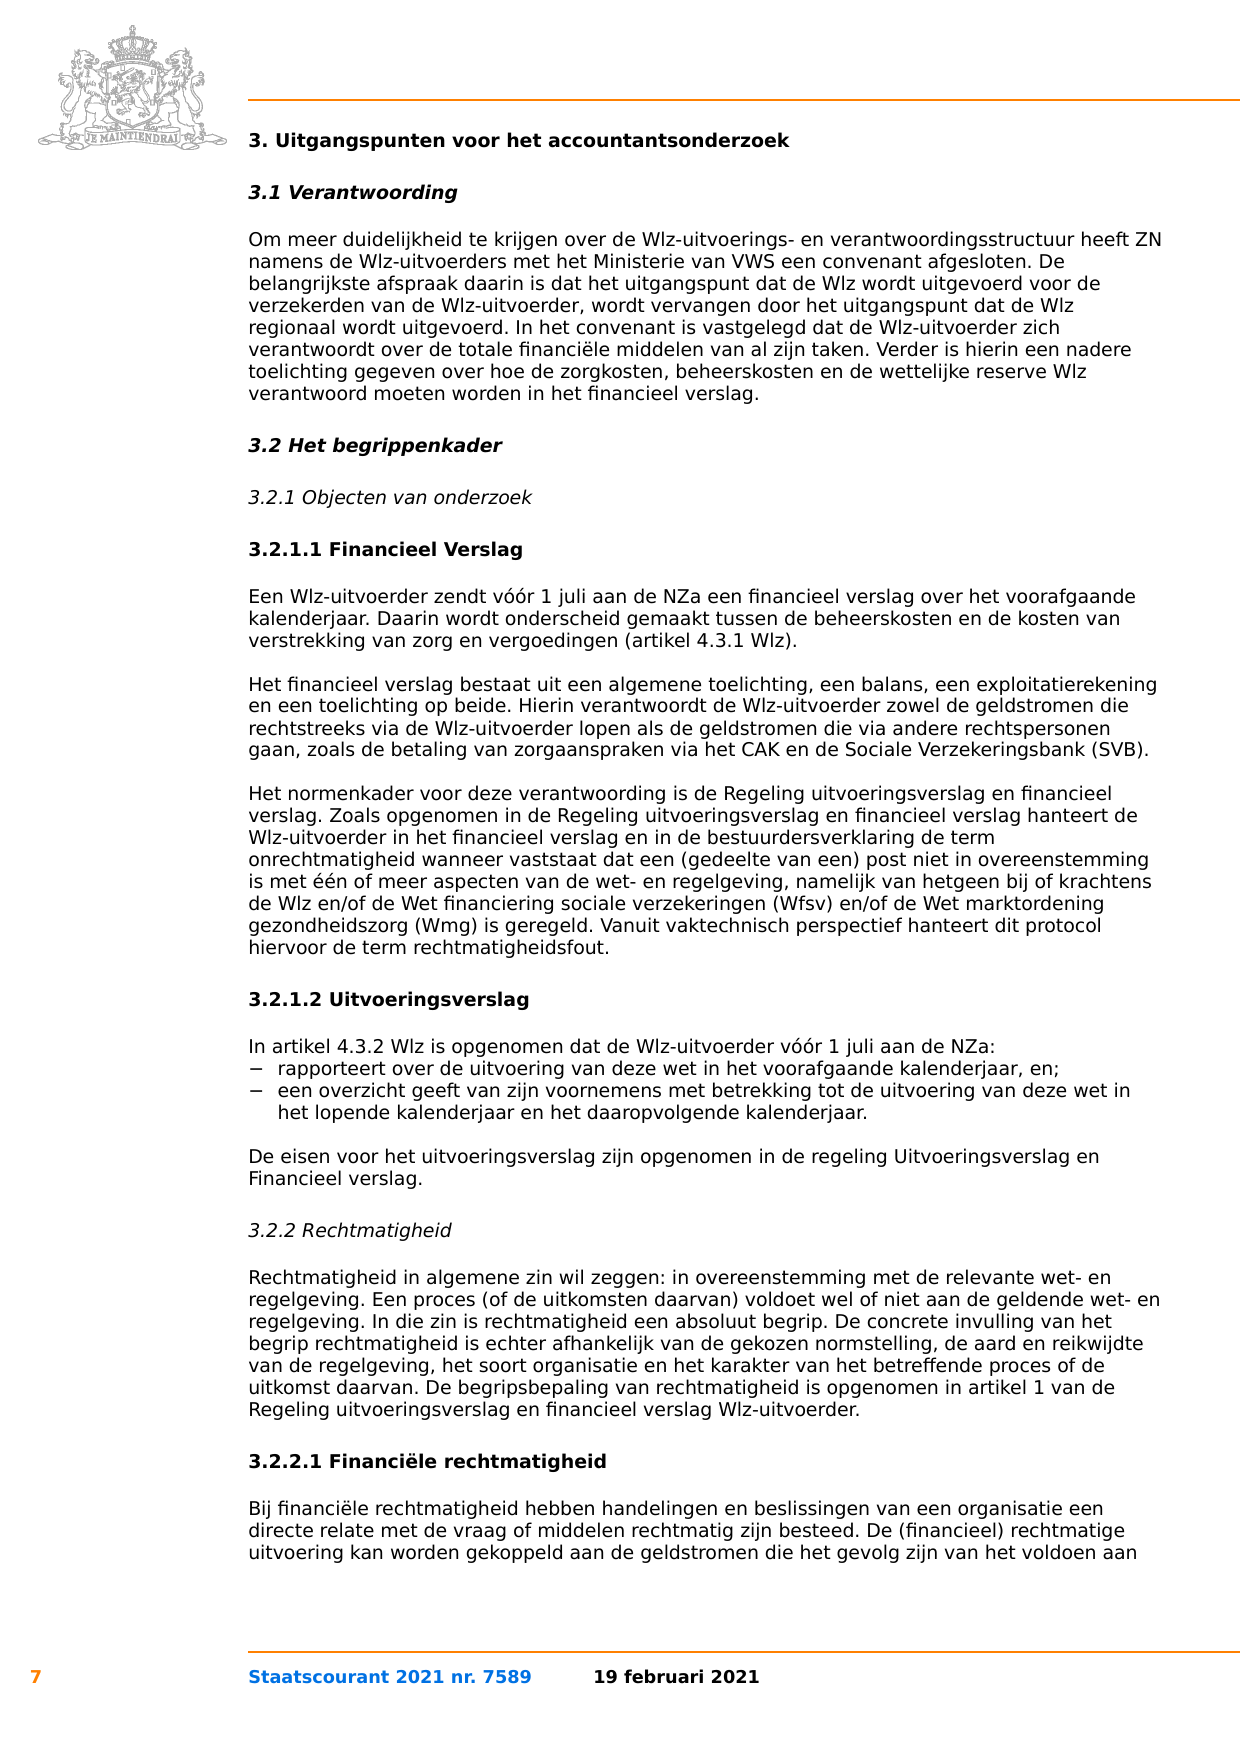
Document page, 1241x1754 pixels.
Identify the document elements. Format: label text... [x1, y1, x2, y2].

picture [38, 25, 227, 150]
text Om meer duidelijkheid te krijgen over de Wlz-uitvoerings- en verantwoordingsstructuur heeft ZN namens de Wlz-uitvoerders met het Ministerie van VWS een convenant afgesloten. De belangrijkste afspraak daarin is dat het uitgangspunt dat de Wlz wordt uitgevoerd voor de verzekerden van de Wlz-uitvoerder, wordt vervangen door het uitgangspunt dat de Wlz regionaal wordt uitgevoerd. In het convenant is vastgelegd dat de Wlz-uitvoerder zich verantwoordt over de totale financiële middelen van al zijn taken. Verder is hierin een nadere toelichting gegeven over hoe de zorgkosten, beheerskosten en de wettelijke reserve Wlz verantwoord moeten worden in het financieel verslag. [248, 229, 1163, 405]
subtitle 3. Uitgangspunten voor het accountantsonderzoek [248, 130, 1163, 152]
subtitle 3.2 Het begrippenkader [248, 435, 1163, 457]
subtitle 3.2.1.2 Uitvoeringsverslag [248, 989, 1163, 1011]
text In artikel 4.3.2 Wlz is opgenomen dat de Wlz-uitvoerder vóór 1 juli aan de NZa: [248, 1036, 1163, 1058]
subtitle 3.1 Verantwoording [248, 182, 1163, 204]
subtitle 3.2.1.1 Financieel Verslag [248, 539, 1163, 561]
subtitle 3.2.2.1 Financiële rechtmatigheid [248, 1451, 1163, 1473]
text Het financieel verslag bestaat uit een algemene toelichting, een balans, een exploitatierekening en een toelichting op beide. Hierin verantwoordt de Wlz-uitvoerder zowel de geldstromen die rechtstreeks via de Wlz-uitvoerder lopen als de geldstromen die via andere rechtspersonen gaan, zoals de betaling van zorgaanspraken via het CAK en de Sociale Verzekeringsbank (SVB). [248, 673, 1163, 761]
text Het normenkader voor deze verantwoording is de Regeling uitvoeringsverslag en financieel verslag. Zoals opgenomen in de Regeling uitvoeringsverslag en financieel verslag hanteert de Wlz-uitvoerder in het financieel verslag en in de bestuurdersverklaring de term onrechtmatigheid wanneer vaststaat dat een (gedeelte van een) post niet in overeenstemming is met één of meer aspecten van de wet- en regelgeving, namelijk van hetgeen bij of krachtens de Wlz en/of de Wet financiering sociale verzekeringen (Wfsv) en/of de Wet marktordening gezondheidszorg (Wmg) is geregeld. Vanuit vaktechnisch perspectief hanteert dit protocol hiervoor de term rechtmatigheidsfout. [248, 783, 1163, 959]
text Een Wlz-uitvoerder zendt vóór 1 juli aan de NZa een financieel verslag over het voorafgaande kalenderjaar. Daarin wordt onderscheid gemaakt tussen de beheerskosten en de kosten van verstrekking van zorg en vergoedingen (artikel 4.3.1 Wlz). [248, 586, 1163, 652]
text − rapporteert over de uitvoering van deze wet in het voorafgaande kalenderjaar, en; [248, 1058, 1163, 1080]
text De eisen voor het uitvoeringsverslag zijn opgenomen in de regeling Uitvoeringsverslag en Financieel verslag. [248, 1146, 1163, 1190]
subtitle 3.2.2 Rechtmatigheid [248, 1220, 1163, 1242]
text Bij financiële rechtmatigheid hebben handelingen en beslissingen van een organisatie een directe relate met de vraag of middelen rechtmatig zijn besteed. De (financieel) rechtmatige uitvoering kan worden gekoppeld aan de geldstromen die het gevolg zijn van het voldoen aan [248, 1498, 1163, 1563]
text − een overzicht geeft van zijn voornemens met betrekking tot de uitvoering van deze wet in het lopende kalenderjaar en het daaropvolgende kalenderjaar. [248, 1080, 1163, 1124]
subtitle 3.2.1 Objecten van onderzoek [248, 487, 1163, 509]
text Rechtmatigheid in algemene zin wil zeggen: in overeenstemming met de relevante wet- en regelgeving. Een proces (of de uitkomsten daarvan) voldoet wel of niet aan de geldende wet- en regelgeving. In die zin is rechtmatigheid een absoluut begrip. De concrete invulling van het begrip rechtmatigheid is echter afhankelijk van de gekozen normstelling, de aard en reikwijdte van de regelgeving, het soort organisatie en het karakter van het betreffende proces of de uitkomst daarvan. De begripsbepaling van rechtmatigheid is opgenomen in artikel 1 van de Regeling uitvoeringsverslag en financieel verslag Wlz-uitvoerder. [248, 1267, 1163, 1421]
